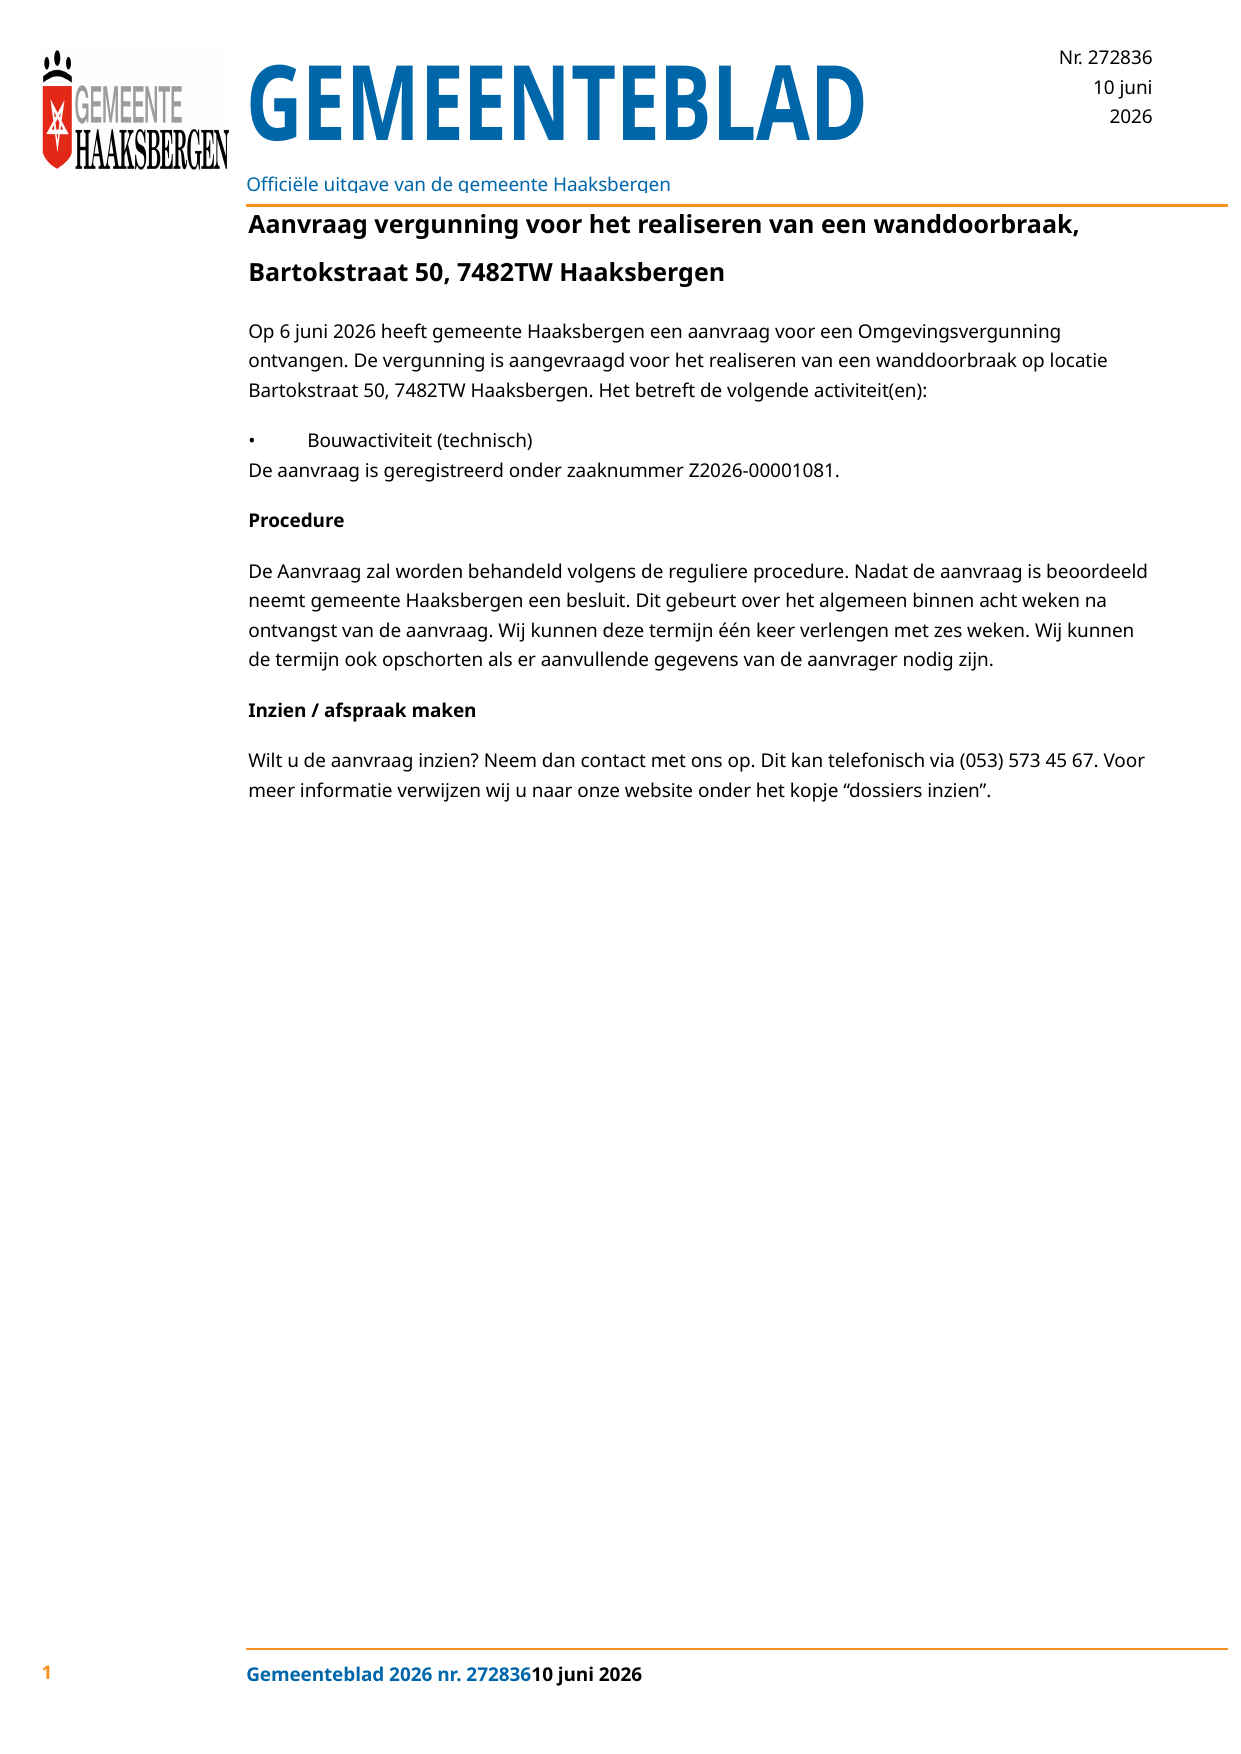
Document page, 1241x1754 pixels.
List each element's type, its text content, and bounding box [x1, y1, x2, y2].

text Op 6 juni 2026 heeft gemeente Haaksbergen een aanvraag voor een Omgevingsvergunning ontvangen. De vergunning is aangevraagd voor het realiseren van een wanddoorbraak op locatie Bartokstraat 50, 7482TW Haaksbergen. Het betreft de volgende activiteit(en): [248, 318, 1152, 403]
picture [41, 47, 231, 172]
text Inzien / afspraak maken [248, 697, 1152, 723]
text De aanvraag is geregistreerd onder zaaknummer Z2026-00001081. [248, 457, 1152, 483]
list Bouwactiviteit (technisch) [248, 427, 1152, 453]
text De Aanvraag zal worden behandeld volgens de reguliere procedure. Nadat de aanvraag is beoordeeld neemt gemeente Haaksbergen een besluit. Dit gebeurt over het algemeen binnen acht weken na ontvangst van de aanvraag. Wij kunnen deze termijn één keer verlengen met zes weken. Wij kunnen de termijn ook opschorten als er aanvullende gegevens van de aanvrager nodig zijn. [248, 558, 1152, 672]
text Wilt u de aanvraag inzien? Neem dan contact met ons op. Dit kan telefonisch via (053) 573 45 67. Voor meer informatie verwijzen wij u naar onze website onder het kopje “dossiers inzien”. [248, 747, 1152, 803]
text Aanvraag vergunning voor het realiseren van een wanddoorbraak, Bartokstraat 50, 7482TW Haaksbergen [248, 207, 1152, 288]
text Procedure [248, 507, 1152, 533]
